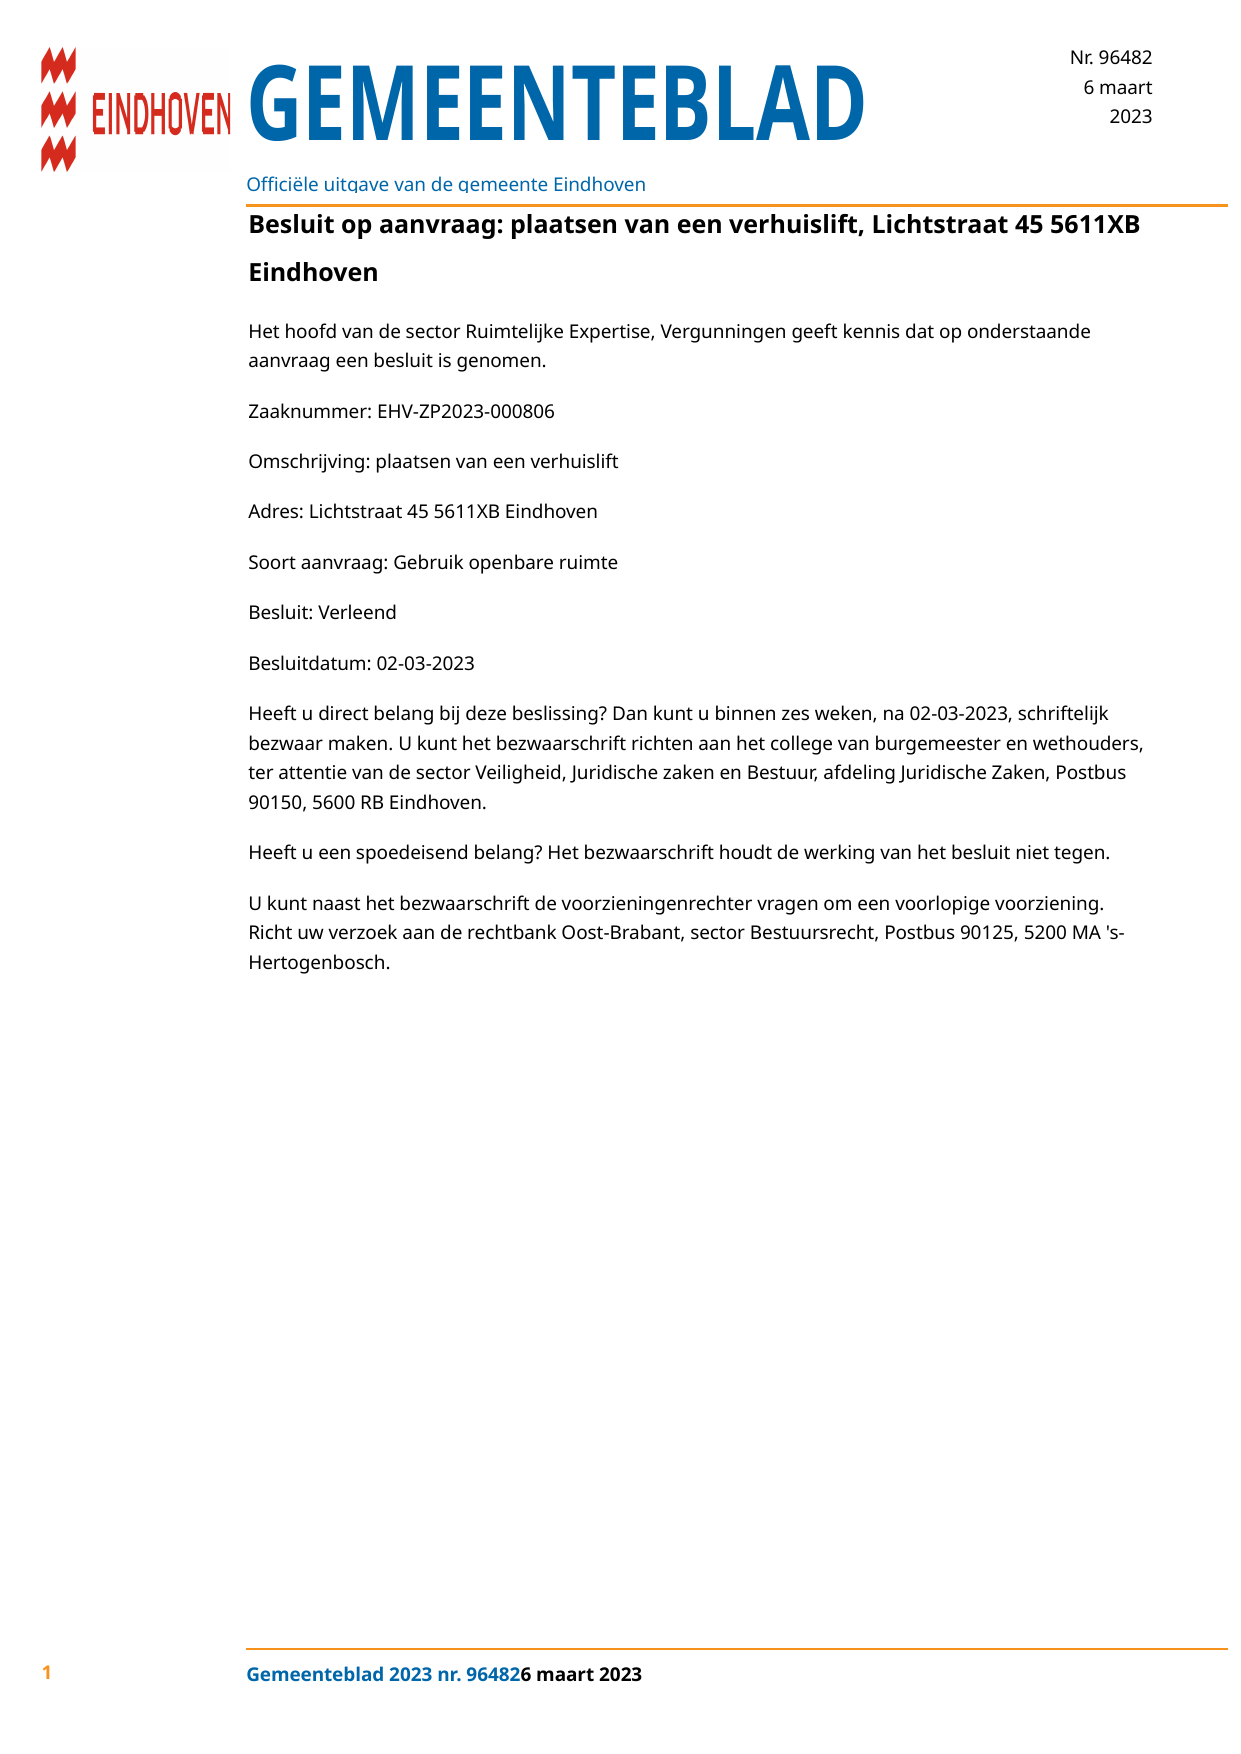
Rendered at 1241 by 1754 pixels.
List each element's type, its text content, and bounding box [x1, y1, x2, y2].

picture [41, 47, 231, 172]
text U kunt naast het bezwaarschrift de voorzieningenrechter vragen om een voorlopige voorziening. Richt uw verzoek aan de rechtbank Oost-Brabant, sector Bestuursrecht, Postbus 90125, 5200 MA 's-Hertogenbosch. [248, 890, 1152, 975]
text Besluit: Verleend [248, 599, 1152, 625]
text Het hoofd van de sector Ruimtelijke Expertise, Vergunningen geeft kennis dat op onderstaande aanvraag een besluit is genomen. [248, 318, 1152, 373]
text Heeft u direct belang bij deze beslissing? Dan kunt u binnen zes weken, na 02-03-2023, schriftelijk bezwaar maken. U kunt het bezwaarschrift richten aan het college van burgemeester en wethouders, ter attentie van de sector Veiligheid, Juridische zaken en Bestuur, afdeling Juridische Zaken, Postbus 90150, 5600 RB Eindhoven. [248, 700, 1152, 815]
text Heeft u een spoedeisend belang? Het bezwaarschrift houdt de werking van het besluit niet tegen. [248, 839, 1152, 865]
text Omschrijving: plaatsen van een verhuislift [248, 448, 1152, 474]
text Adres: Lichtstraat 45 5611XB Eindhoven [248, 499, 1152, 524]
text Zaaknummer: EHV-ZP2023-000806 [248, 398, 1152, 424]
text Soort aanvraag: Gebruik openbare ruimte [248, 549, 1152, 575]
text Besluitdatum: 02-03-2023 [248, 650, 1152, 676]
text Besluit op aanvraag: plaatsen van een verhuislift, Lichtstraat 45 5611XB Eindhoven [248, 207, 1152, 288]
